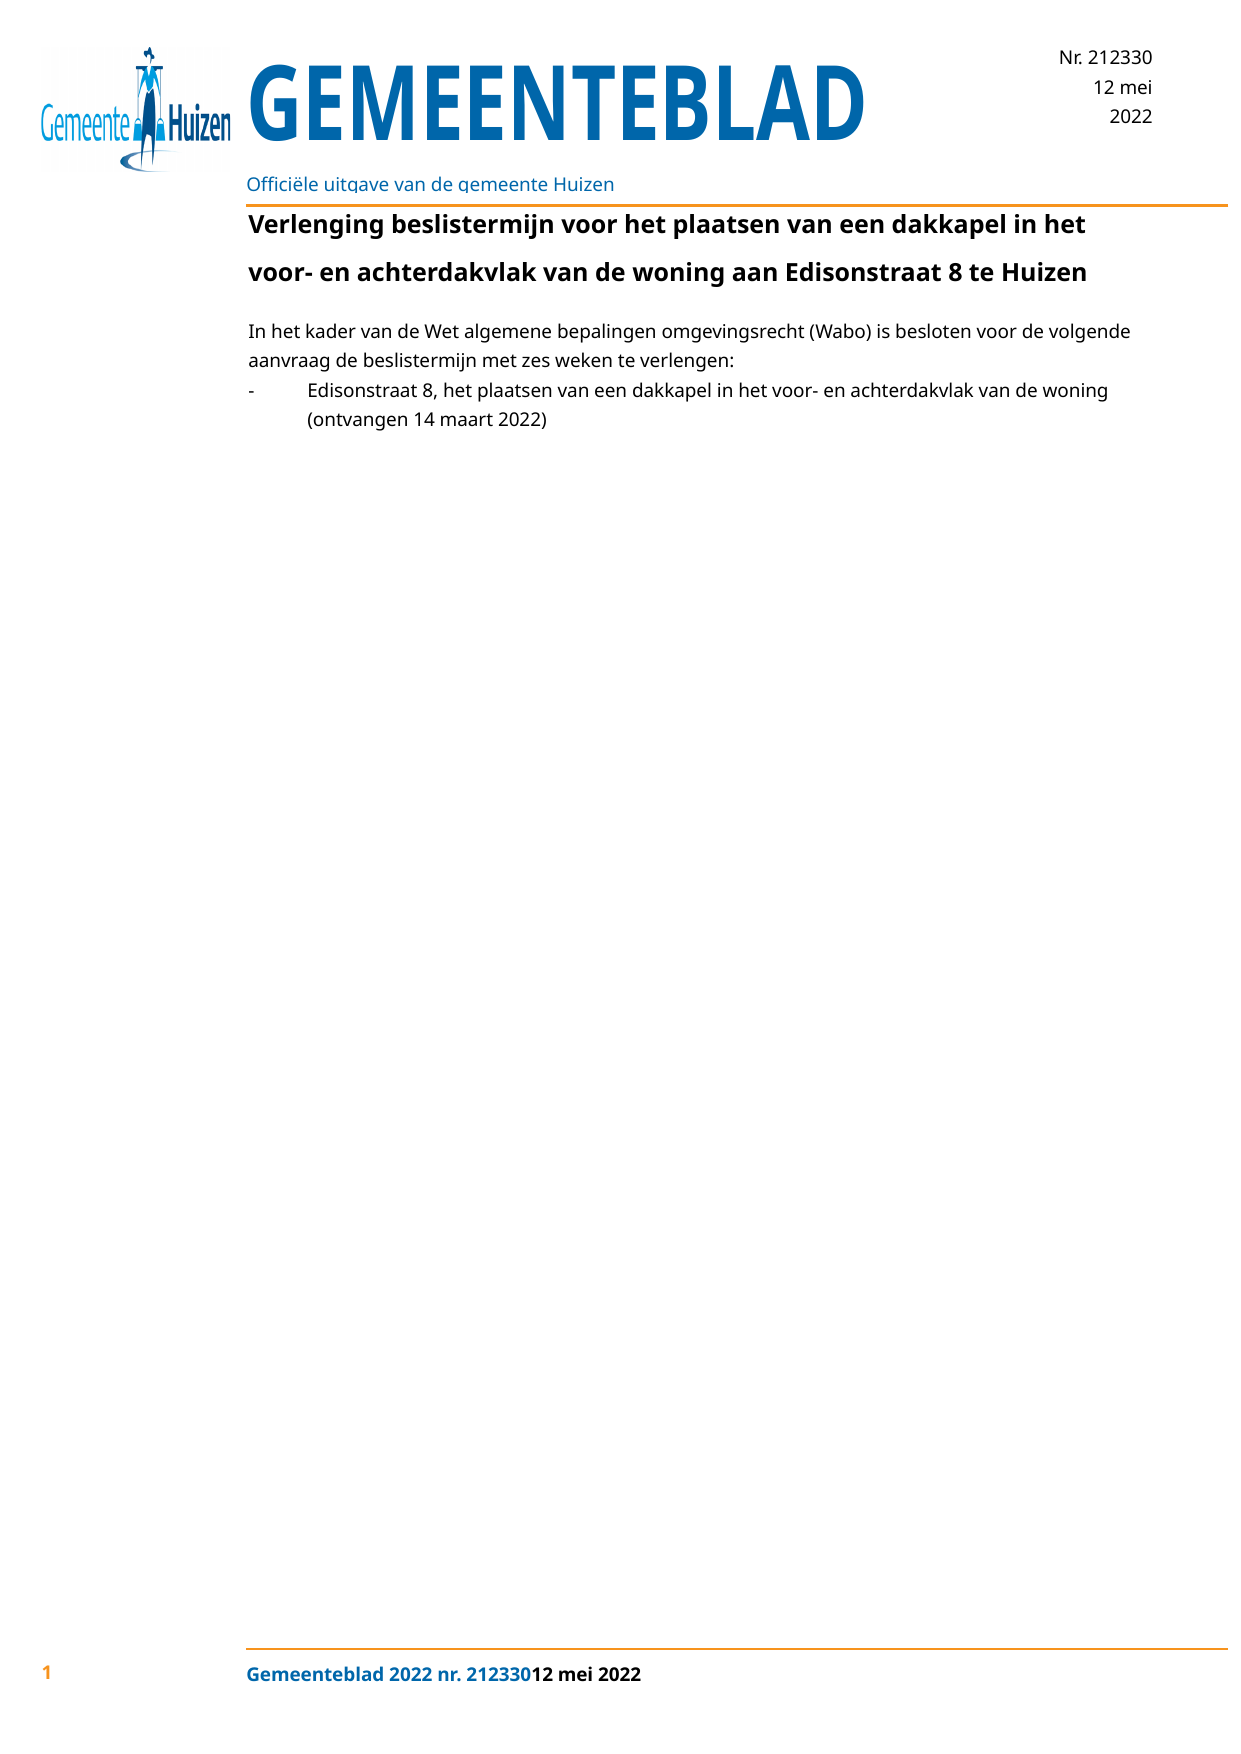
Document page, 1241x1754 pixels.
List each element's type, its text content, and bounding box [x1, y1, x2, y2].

text Verlenging beslistermijn voor het plaatsen van een dakkapel in het voor- en achterdakvlak van de woning aan Edisonstraat 8 te Huizen [248, 207, 1152, 288]
picture [41, 47, 231, 172]
text In het kader van de Wet algemene bepalingen omgevingsrecht (Wabo) is besloten voor de volgende aanvraag de beslistermijn met zes weken te verlengen: [248, 318, 1152, 373]
list Edisonstraat 8, het plaatsen van een dakkapel in het voor- en achterdakvlak van de woning (ontvangen 14 maart 2022) [248, 377, 1152, 432]
